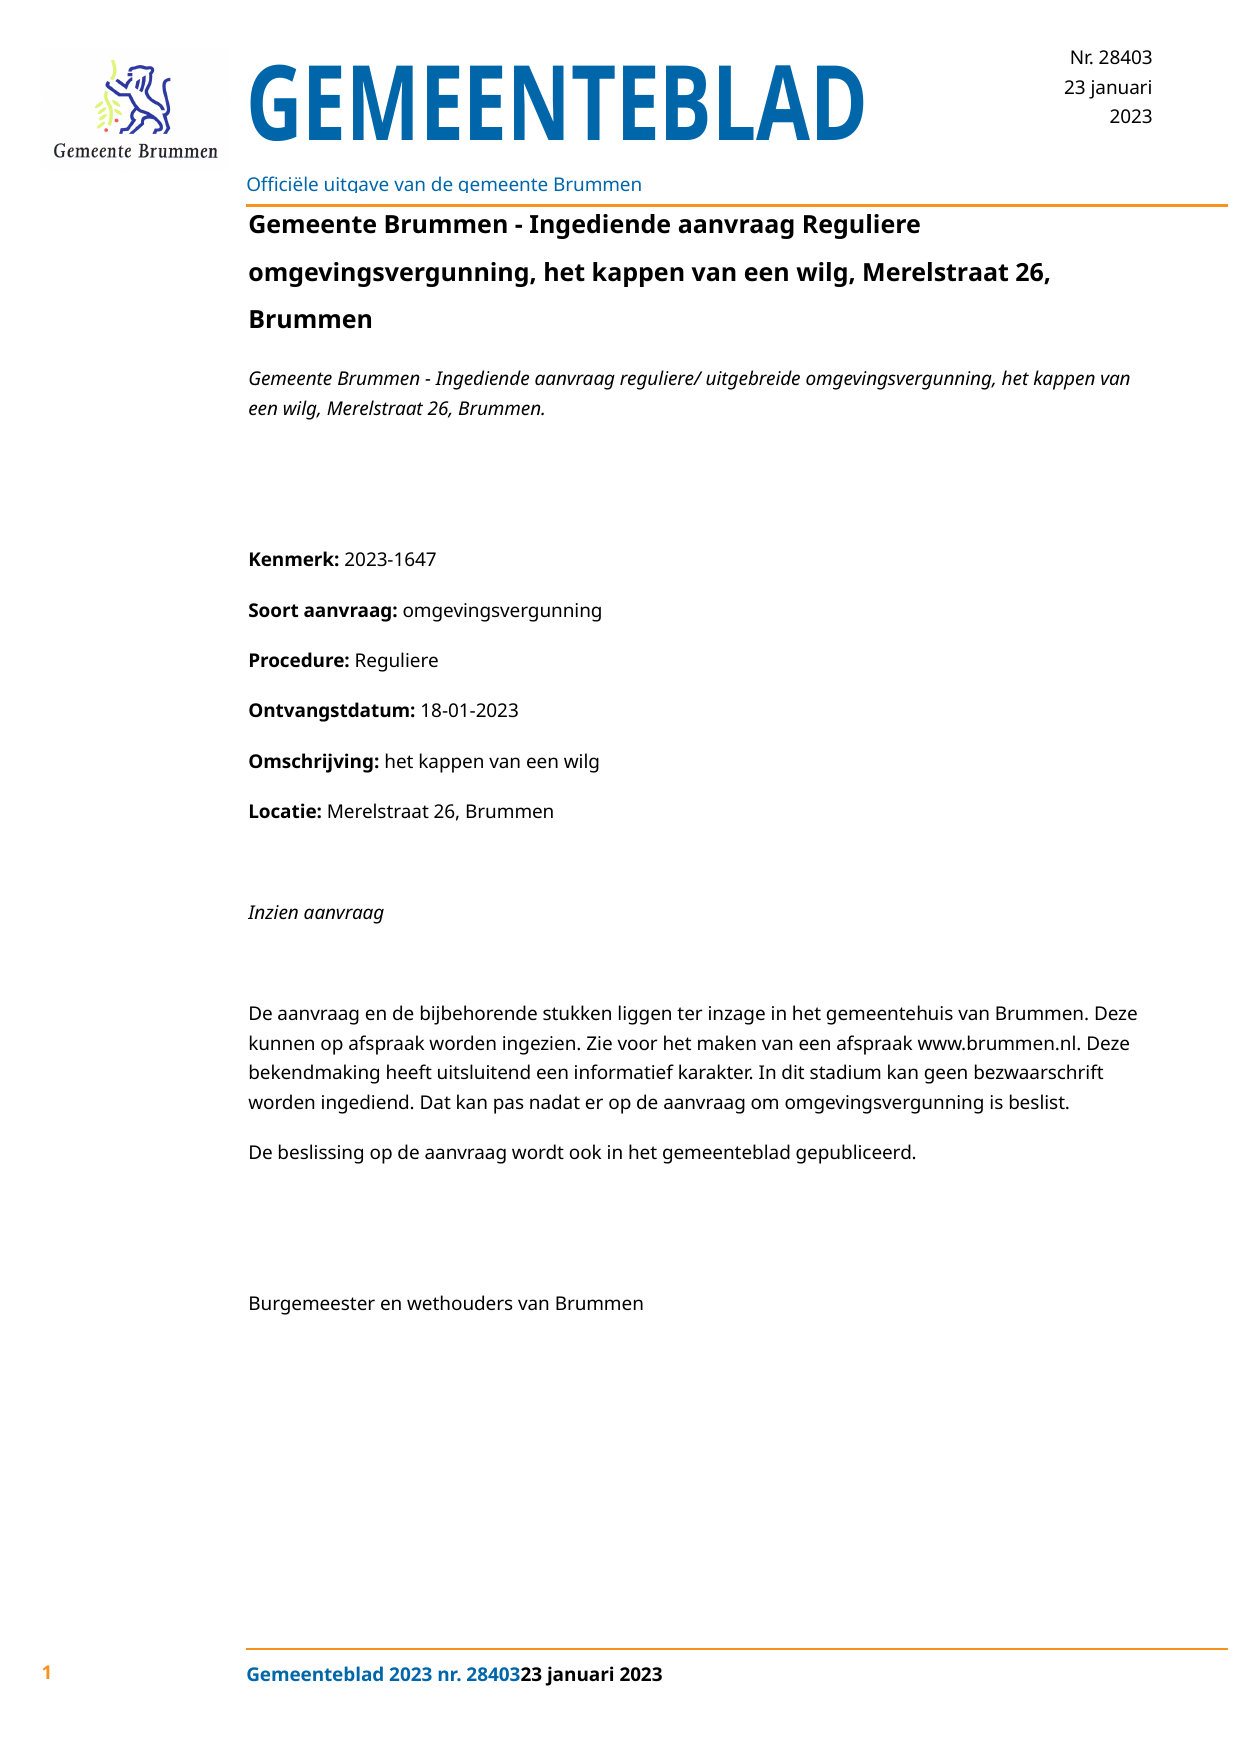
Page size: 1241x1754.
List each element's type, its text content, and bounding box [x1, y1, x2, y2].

text Burgemeester en wethouders van Brummen [248, 1291, 1152, 1316]
text Procedure: Reguliere [248, 647, 1152, 673]
text Gemeente Brummen - Ingediende aanvraag Reguliere omgevingsvergunning, het kappen van een wilg, Merelstraat 26, Brummen [248, 207, 1152, 336]
text Soort aanvraag: omgevingsvergunning [248, 597, 1152, 622]
text Locatie: Merelstraat 26, Brummen [248, 798, 1152, 824]
text Inzien aanvraag [248, 899, 1152, 925]
text Gemeente Brummen - Ingediende aanvraag reguliere/ uitgebreide omgevingsvergunning, het kappen van een wilg, Merelstraat 26, Brummen. [248, 366, 1152, 421]
text Kenmerk: 2023-1647 [248, 546, 1152, 572]
text De beslissing op de aanvraag wordt ook in het gemeenteblad gepubliceerd. [248, 1139, 1152, 1165]
text Omschrijving: het kappen van een wilg [248, 748, 1152, 774]
text Ontvangstdatum: 18-01-2023 [248, 698, 1152, 723]
picture [41, 47, 231, 172]
text De aanvraag en de bijbehorende stukken liggen ter inzage in het gemeentehuis van Brummen. Deze kunnen op afspraak worden ingezien. Zie voor het maken van een afspraak www.brummen.nl. Deze bekendmaking heeft uitsluitend een informatief karakter. In dit stadium kan geen bezwaarschrift worden ingediend. Dat kan pas nadat er op de aanvraag om omgevingsvergunning is beslist. [248, 1000, 1152, 1114]
